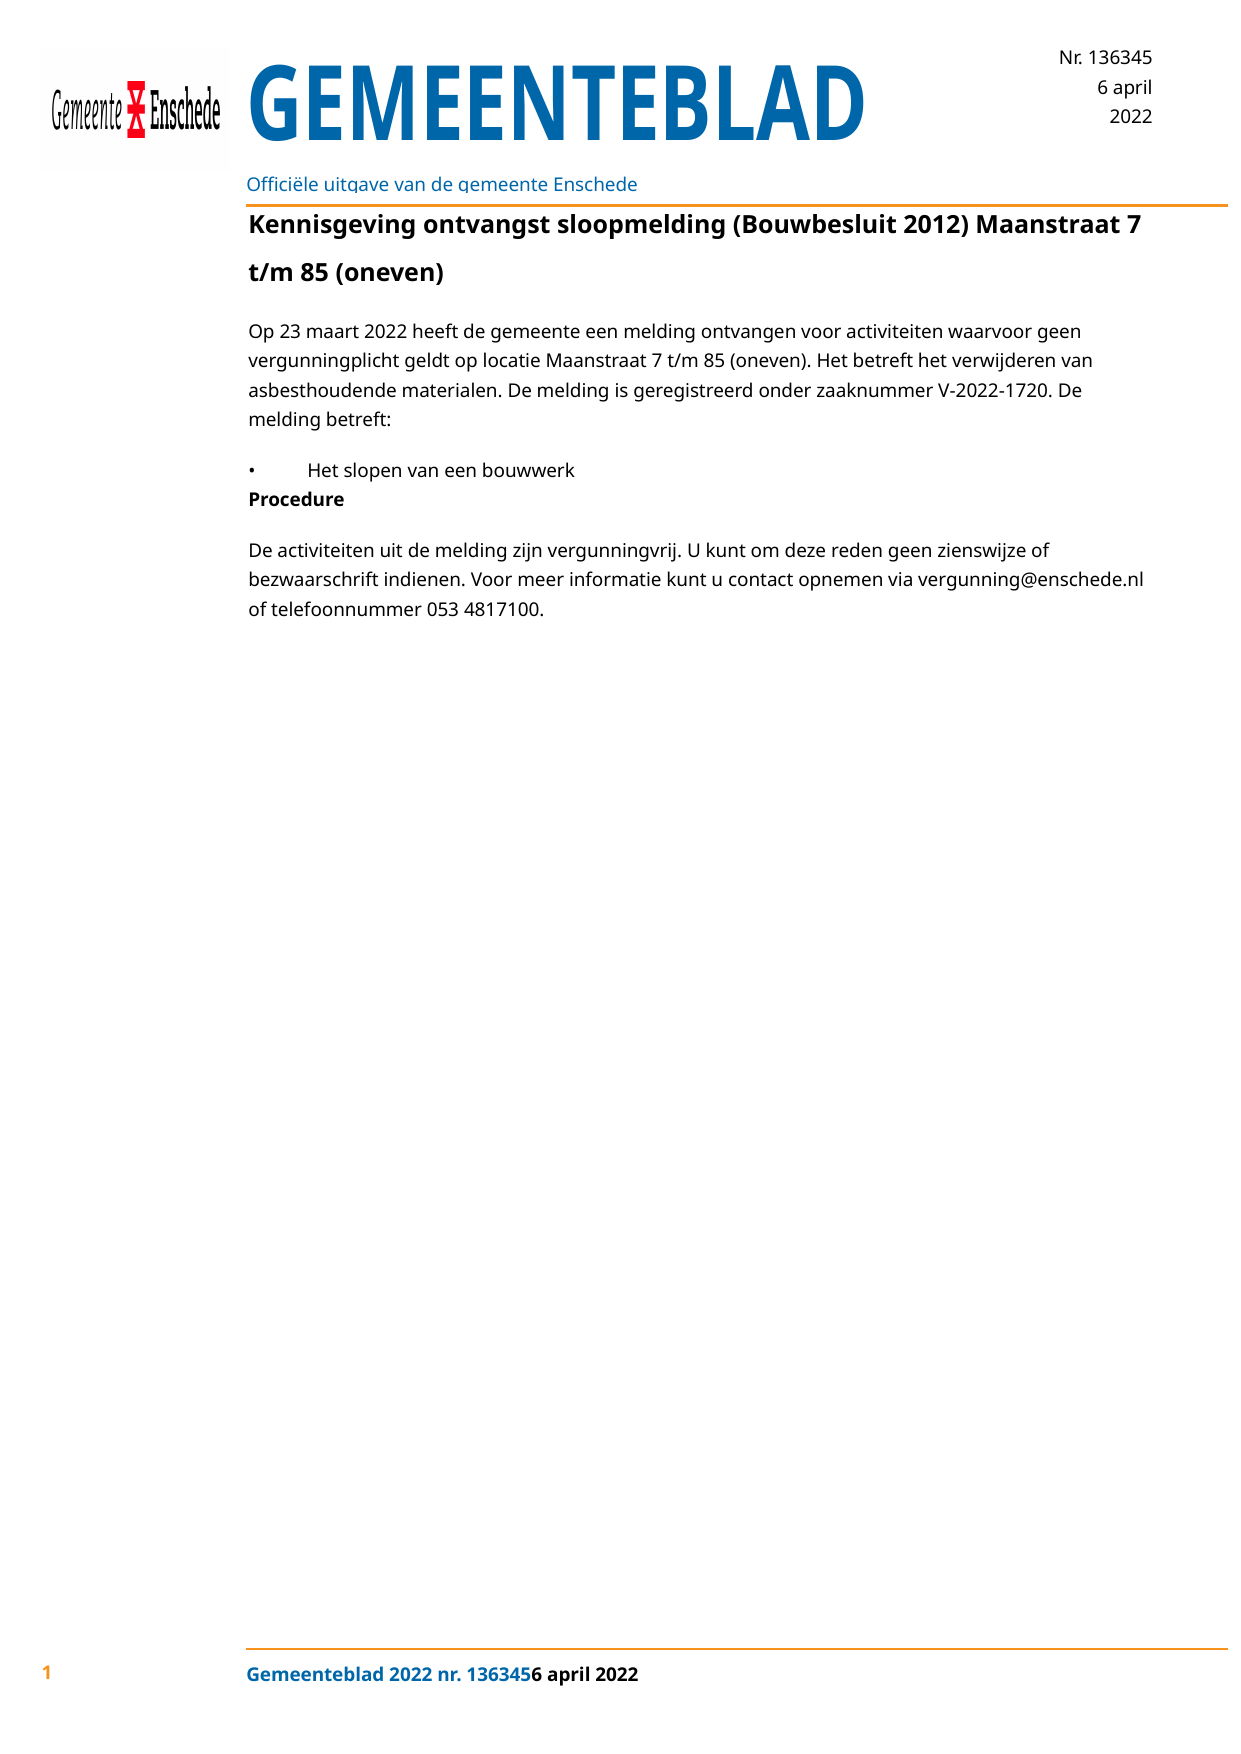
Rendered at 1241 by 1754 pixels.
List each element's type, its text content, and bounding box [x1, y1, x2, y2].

text Kennisgeving ontvangst sloopmelding (Bouwbesluit 2012) Maanstraat 7 t/m 85 (oneven) [248, 207, 1152, 288]
list Het slopen van een bouwwerk [248, 457, 1152, 483]
text Procedure [248, 487, 1152, 512]
text Op 23 maart 2022 heeft de gemeente een melding ontvangen voor activiteiten waarvoor geen vergunningplicht geldt op locatie Maanstraat 7 t/m 85 (oneven). Het betreft het verwijderen van asbesthoudende materialen. De melding is geregistreerd onder zaaknummer V-2022-1720. De melding betreft: [248, 318, 1152, 432]
picture [41, 47, 231, 172]
text De activiteiten uit de melding zijn vergunningvrij. U kunt om deze reden geen zienswijze of bezwaarschrift indienen. Voor meer informatie kunt u contact opnemen via vergunning@enschede.nl of telefoonnummer 053 4817100. [248, 537, 1152, 622]
